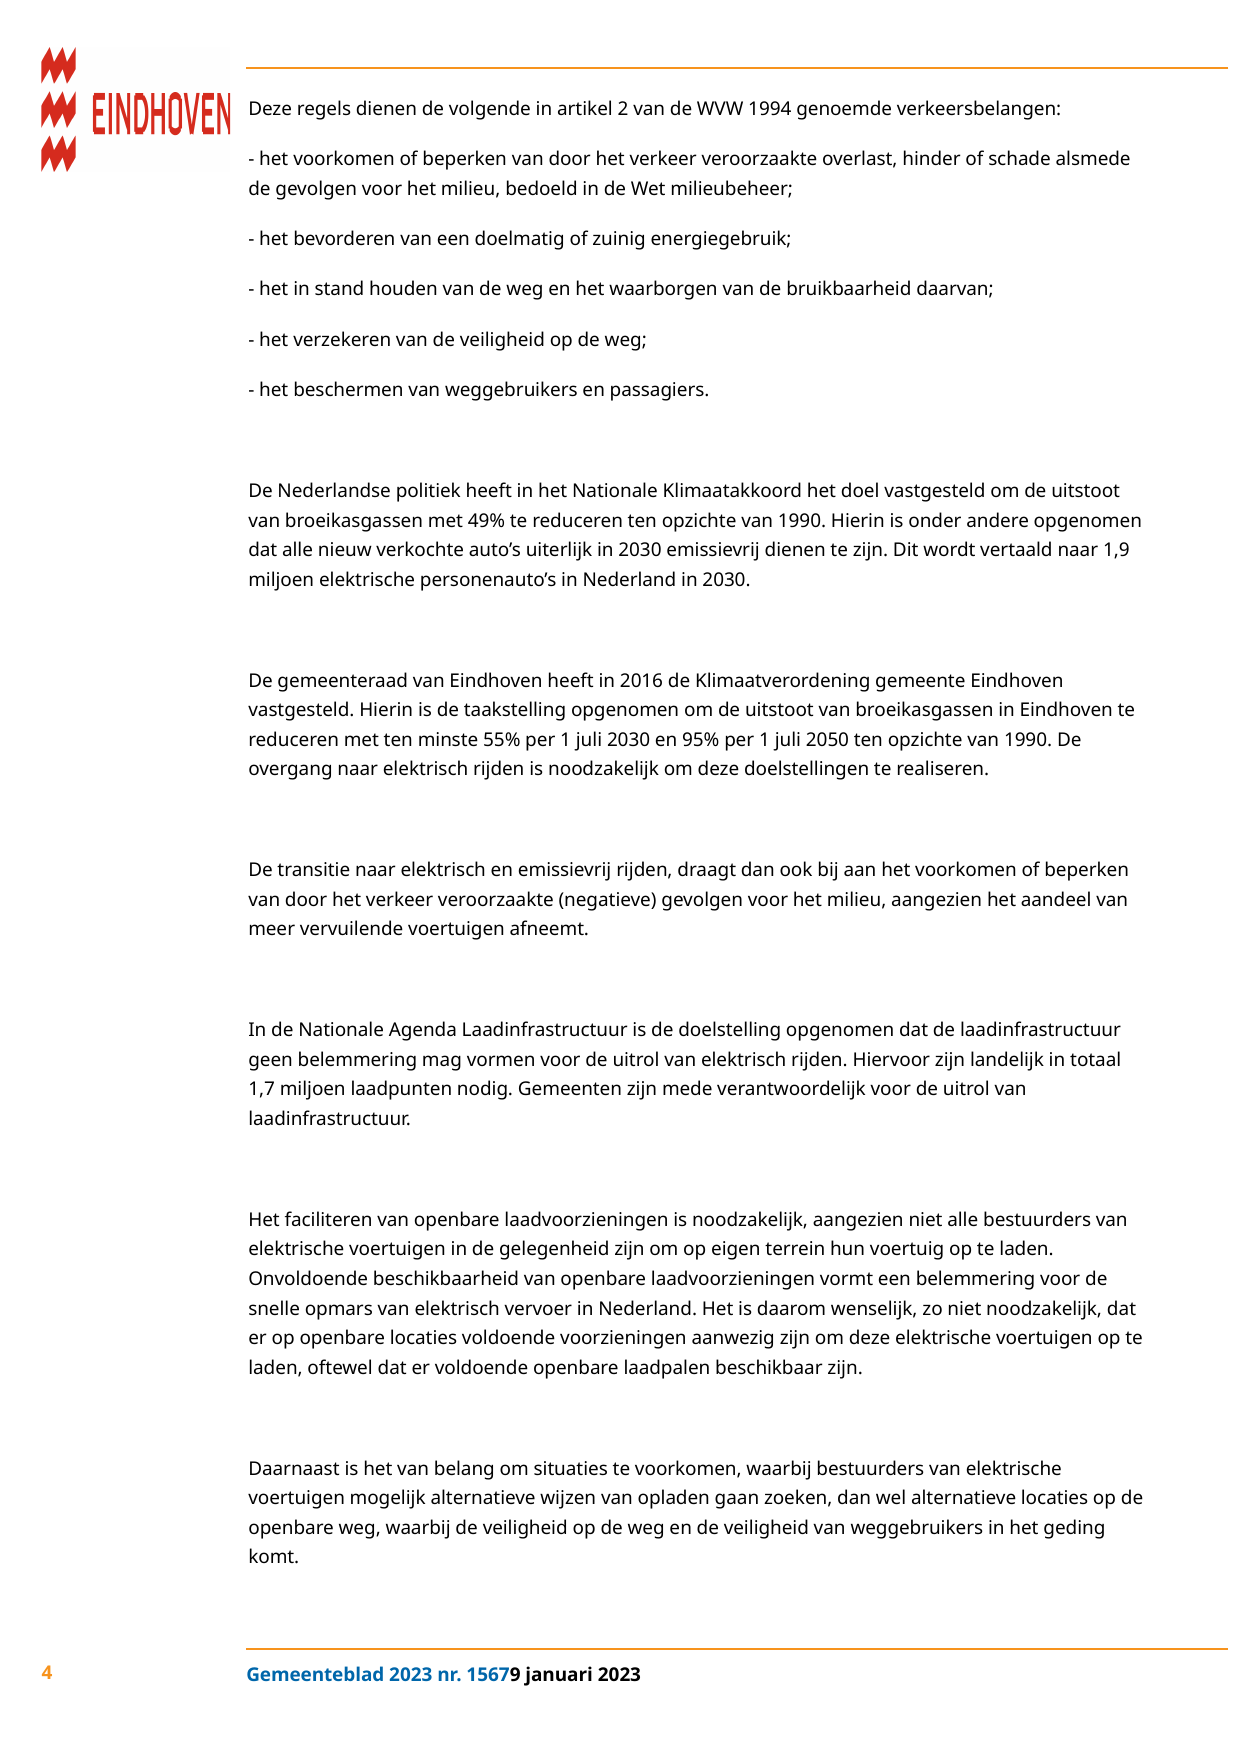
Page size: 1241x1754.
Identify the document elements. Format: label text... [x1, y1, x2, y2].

text - het bevorderen van een doelmatig of zuinig energiegebruik; [248, 225, 1152, 251]
text In de Nationale Agenda Laadinfrastructuur is de doelstelling opgenomen dat de laadinfrastructuur geen belemmering mag vormen voor de uitrol van elektrisch rijden. Hiervoor zijn landelijk in totaal 1,7 miljoen laadpunten nodig. Gemeenten zijn mede verantwoordelijk voor de uitrol van laadinfrastructuur. [248, 1016, 1152, 1131]
text De transitie naar elektrisch en emissievrij rijden, draagt dan ook bij aan het voorkomen of beperken van door het verkeer veroorzaakte (negatieve) gevolgen voor het milieu, aangezien het aandeel van meer vervuilende voertuigen afneemt. [248, 856, 1152, 941]
text - het beschermen van weggebruikers en passagiers. [248, 376, 1152, 402]
text De gemeenteraad van Eindhoven heeft in 2016 de Klimaatverordening gemeente Eindhoven vastgesteld. Hierin is de taakstelling opgenomen om de uitstoot van broeikasgassen in Eindhoven te reduceren met ten minste 55% per 1 juli 2030 en 95% per 1 juli 2050 ten opzichte van 1990. De overgang naar elektrisch rijden is noodzakelijk om deze doelstellingen te realiseren. [248, 667, 1152, 781]
text Deze regels dienen de volgende in artikel 2 van de WVW 1994 genoemde verkeersbelangen: [248, 95, 1152, 121]
text - het in stand houden van de weg en het waarborgen van de bruikbaarheid daarvan; [248, 276, 1152, 301]
text Het faciliteren van openbare laadvoorzieningen is noodzakelijk, aangezien niet alle bestuurders van elektrische voertuigen in de gelegenheid zijn om op eigen terrein hun voertuig op te laden. Onvoldoende beschikbaarheid van openbare laadvoorzieningen vormt een belemmering voor de snelle opmars van elektrisch vervoer in Nederland. Het is daarom wenselijk, zo niet noodzakelijk, dat er op openbare locaties voldoende voorzieningen aanwezig zijn om deze elektrische voertuigen op te laden, oftewel dat er voldoende openbare laadpalen beschikbaar zijn. [248, 1206, 1152, 1380]
text Daarnaast is het van belang om situaties te voorkomen, waarbij bestuurders van elektrische voertuigen mogelijk alternatieve wijzen van opladen gaan zoeken, dan wel alternatieve locaties op de openbare weg, waarbij de veiligheid op de weg en de veiligheid van weggebruikers in het geding komt. [248, 1455, 1152, 1569]
text De Nederlandse politiek heeft in het Nationale Klimaatakkoord het doel vastgesteld om de uitstoot van broeikasgassen met 49% te reduceren ten opzichte van 1990. Hierin is onder andere opgenomen dat alle nieuw verkochte auto’s uiterlijk in 2030 emissievrij dienen te zijn. Dit wordt vertaald naar 1,9 miljoen elektrische personenauto’s in Nederland in 2030. [248, 477, 1152, 592]
text - het verzekeren van de veiligheid op de weg; [248, 326, 1152, 352]
text - het voorkomen of beperken van door het verkeer veroorzaakte overlast, hinder of schade alsmede de gevolgen voor het milieu, bedoeld in de Wet milieubeheer; [248, 145, 1152, 201]
picture [41, 47, 231, 172]
